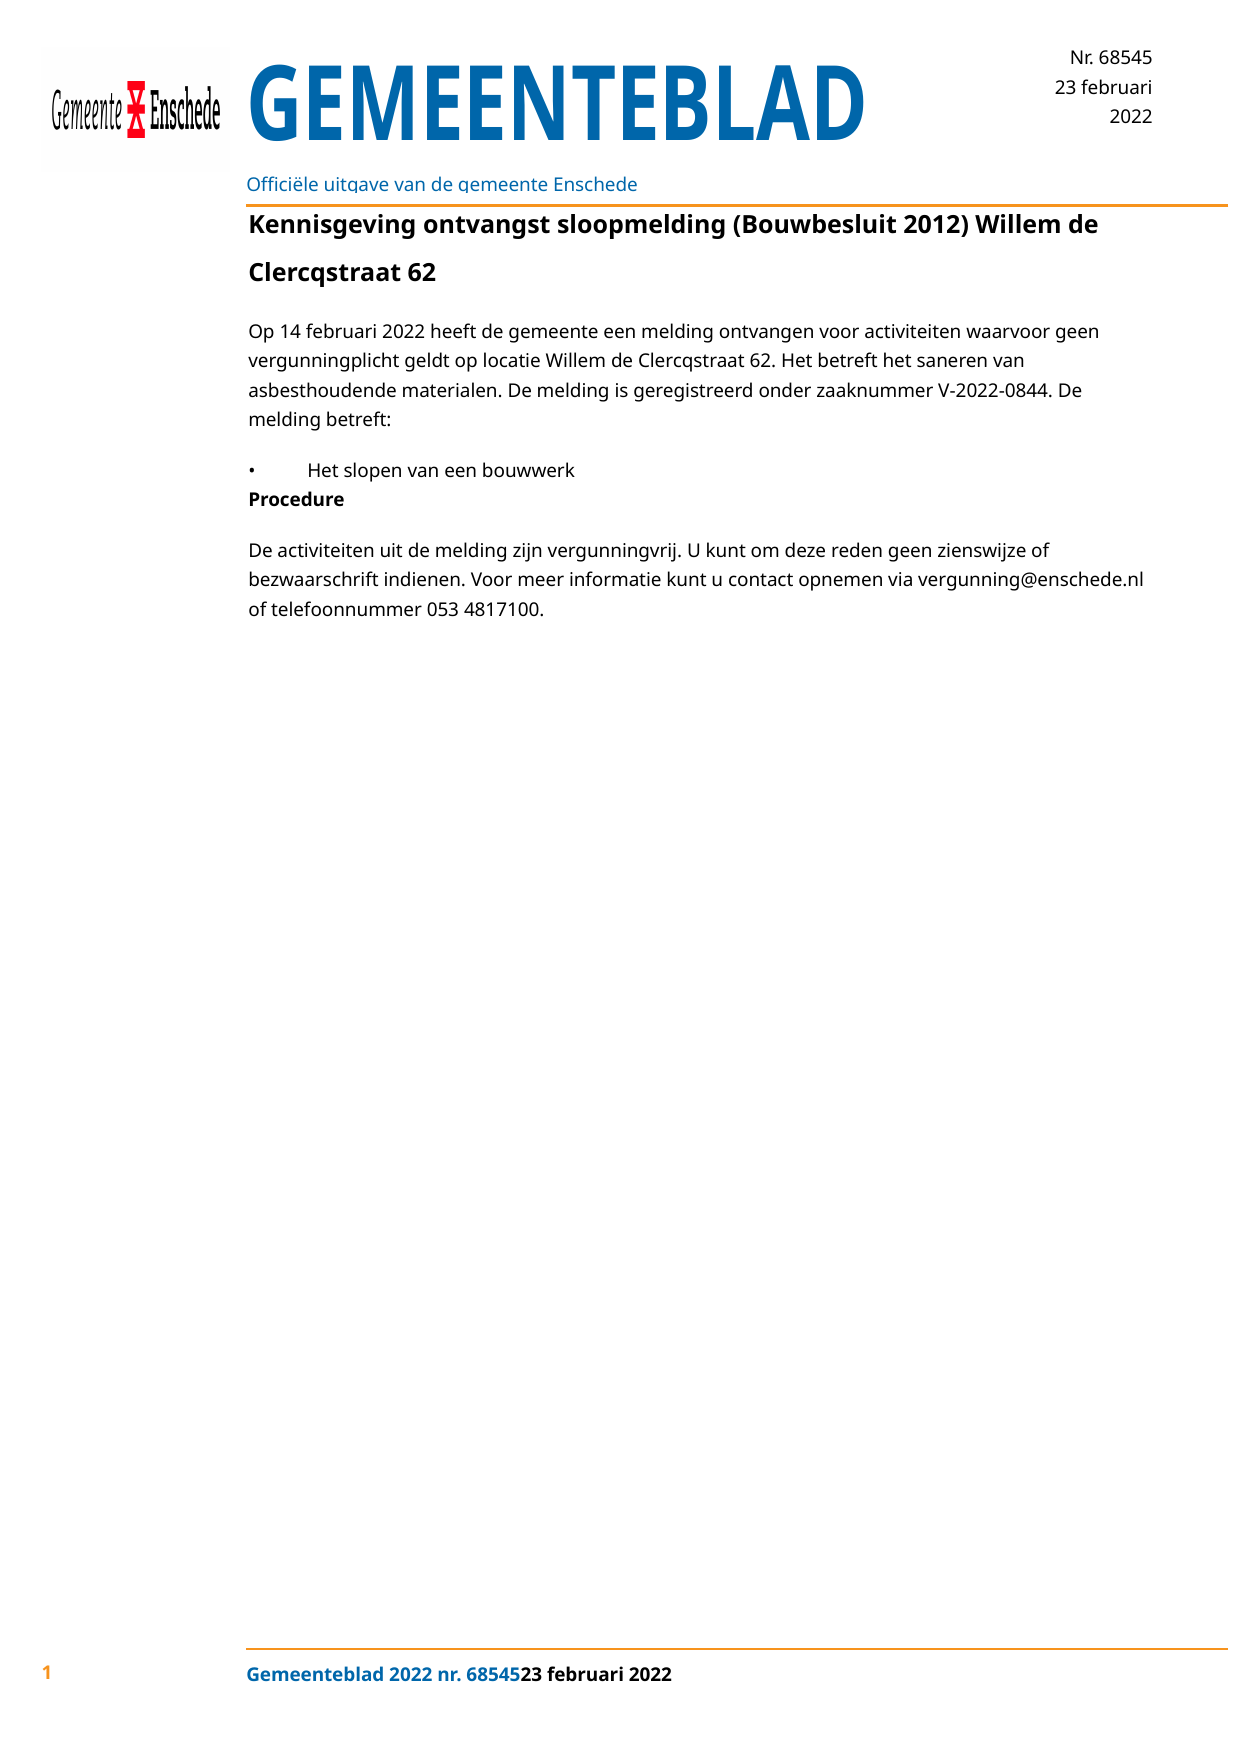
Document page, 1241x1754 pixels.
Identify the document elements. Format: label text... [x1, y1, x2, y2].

text Procedure [248, 487, 1152, 512]
text De activiteiten uit de melding zijn vergunningvrij. U kunt om deze reden geen zienswijze of bezwaarschrift indienen. Voor meer informatie kunt u contact opnemen via vergunning@enschede.nl of telefoonnummer 053 4817100. [248, 537, 1152, 622]
list Het slopen van een bouwwerk [248, 457, 1152, 483]
text Op 14 februari 2022 heeft de gemeente een melding ontvangen voor activiteiten waarvoor geen vergunningplicht geldt op locatie Willem de Clercqstraat 62. Het betreft het saneren van asbesthoudende materialen. De melding is geregistreerd onder zaaknummer V-2022-0844. De melding betreft: [248, 318, 1152, 432]
text Kennisgeving ontvangst sloopmelding (Bouwbesluit 2012) Willem de Clercqstraat 62 [248, 207, 1152, 288]
picture [41, 47, 231, 172]
